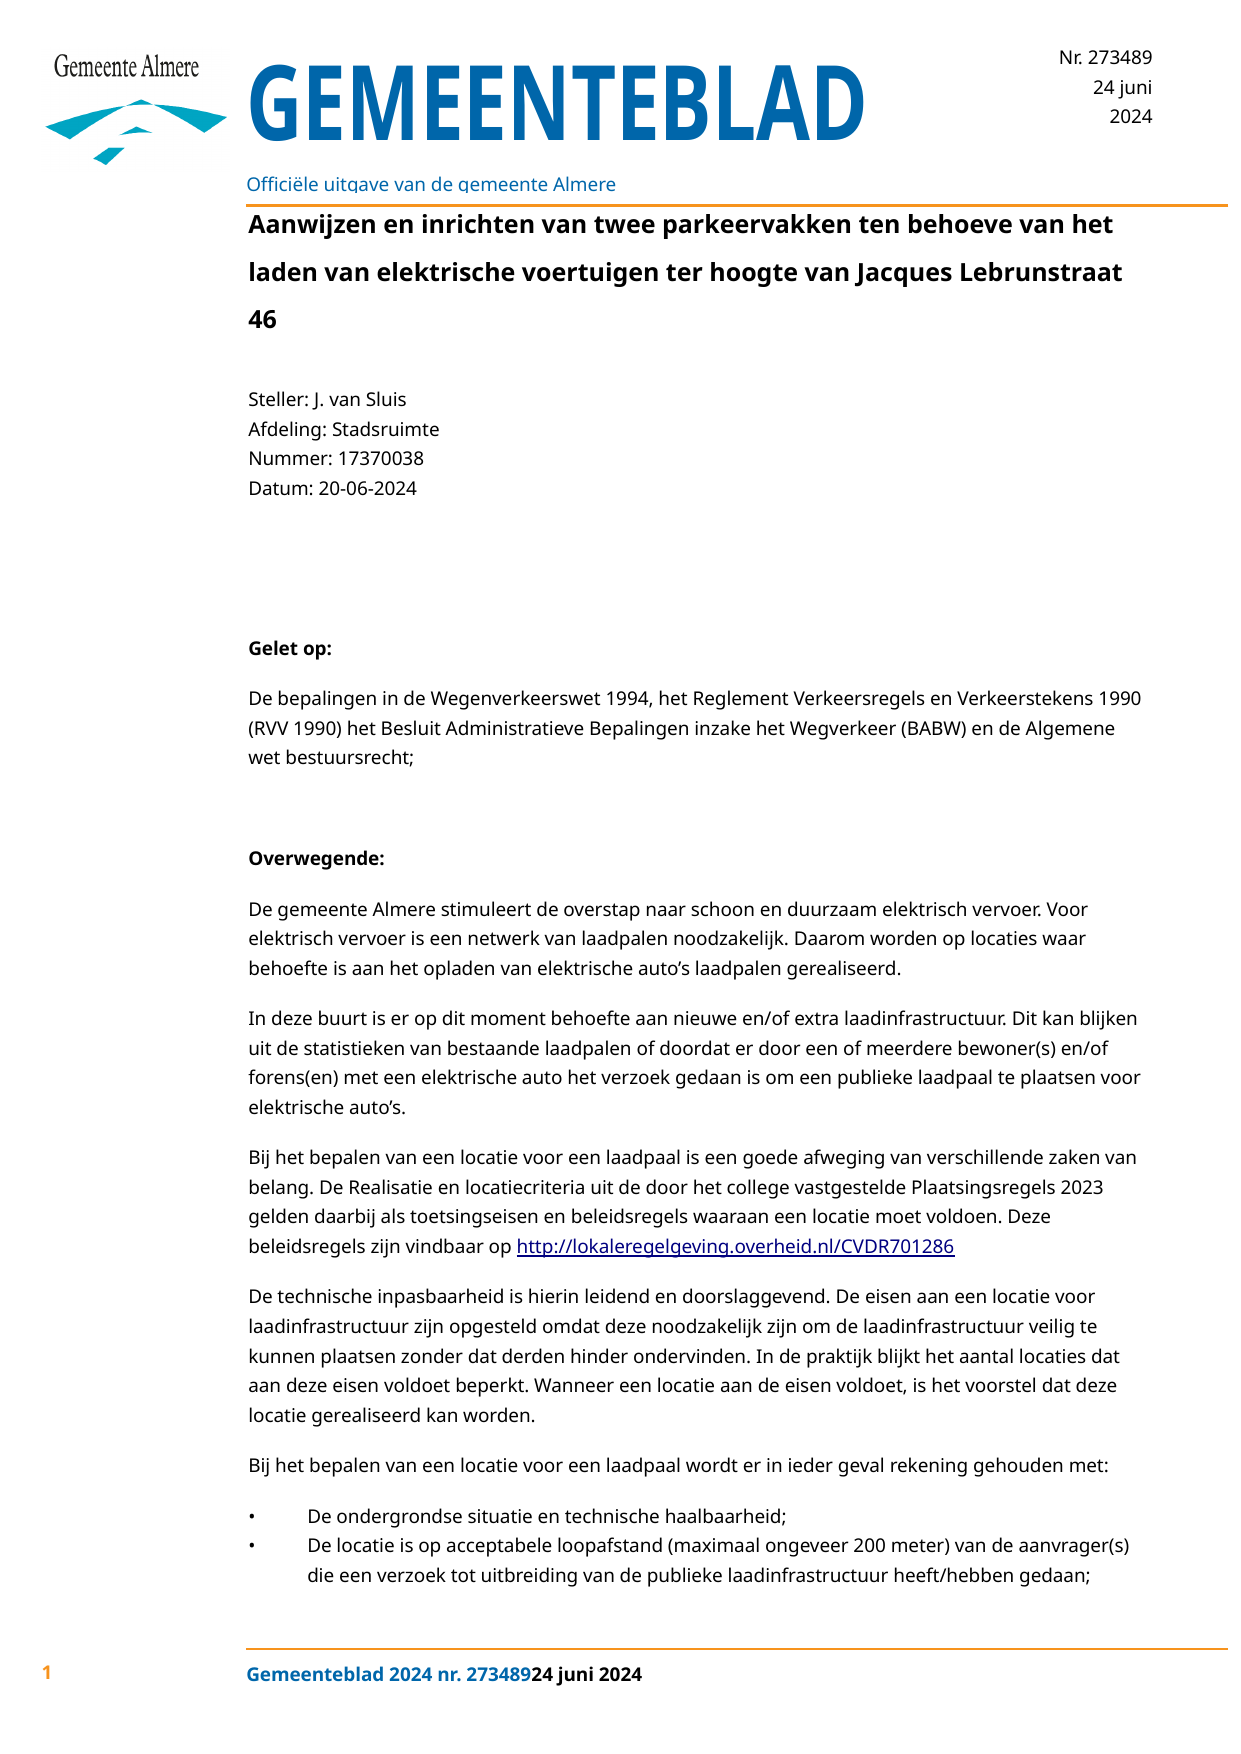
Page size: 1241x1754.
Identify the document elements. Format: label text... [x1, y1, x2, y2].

text Bij het bepalen van een locatie voor een laadpaal wordt er in ieder geval rekening gehouden met: [248, 1452, 1152, 1478]
picture [41, 47, 231, 172]
text De technische inpasbaarheid is hierin leidend en doorslaggevend. De eisen aan een locatie voor laadinfrastructuur zijn opgesteld omdat deze noodzakelijk zijn om de laadinfrastructuur veilig te kunnen plaatsen zonder dat derden hinder ondervinden. In de praktijk blijkt het aantal locaties dat aan deze eisen voldoet beperkt. Wanneer een locatie aan de eisen voldoet, is het voorstel dat deze locatie gerealiseerd kan worden. [248, 1284, 1152, 1428]
text Overwegende: [248, 845, 1152, 871]
text Nummer: 17370038 [248, 445, 1152, 471]
text Datum: 20-06-2024 [248, 475, 1152, 501]
text Gelet op: [248, 635, 1152, 661]
text Afdeling: Stadsruimte [248, 416, 1152, 442]
text Aanwijzen en inrichten van twee parkeervakken ten behoeve van het laden van elektrische voertuigen ter hoogte van Jacques Lebrunstraat 46 [248, 207, 1152, 336]
text Bij het bepalen van een locatie voor een laadpaal is een goede afweging van verschillende zaken van belang. De Realisatie en locatiecriteria uit de door het college vastgestelde Plaatsingsregels 2023 gelden daarbij als toetsingseisen en beleidsregels waaraan een locatie moet voldoen. Deze beleidsregels zijn vindbaar op http://lokaleregelgeving.overheid.nl/CVDR701286 [248, 1144, 1152, 1259]
text De gemeente Almere stimuleert de overstap naar schoon en duurzaam elektrisch vervoer. Voor elektrisch vervoer is een netwerk van laadpalen noodzakelijk. Daarom worden op locaties waar behoefte is aan het opladen van elektrische auto’s laadpalen gerealiseerd. [248, 896, 1152, 981]
list De ondergrondse situatie en technische haalbaarheid; [248, 1503, 1152, 1529]
list De locatie is op acceptabele loopafstand (maximaal ongeveer 200 meter) van de aanvrager(s) die een verzoek tot uitbreiding van de publieke laadinfrastructuur heeft/hebben gedaan; [248, 1532, 1152, 1588]
text Steller: J. van Sluis [248, 386, 1152, 412]
text In deze buurt is er op dit moment behoefte aan nieuwe en/of extra laadinfrastructuur. Dit kan blijken uit de statistieken van bestaande laadpalen of doordat er door een of meerdere bewoner(s) en/of forens(en) met een elektrische auto het verzoek gedaan is om een publieke laadpaal te plaatsen voor elektrische auto’s. [248, 1005, 1152, 1120]
text De bepalingen in de Wegenverkeerswet 1994, het Reglement Verkeersregels en Verkeerstekens 1990 (RVV 1990) het Besluit Administratieve Bepalingen inzake het Wegverkeer (BABW) en de Algemene wet bestuursrecht; [248, 685, 1152, 770]
